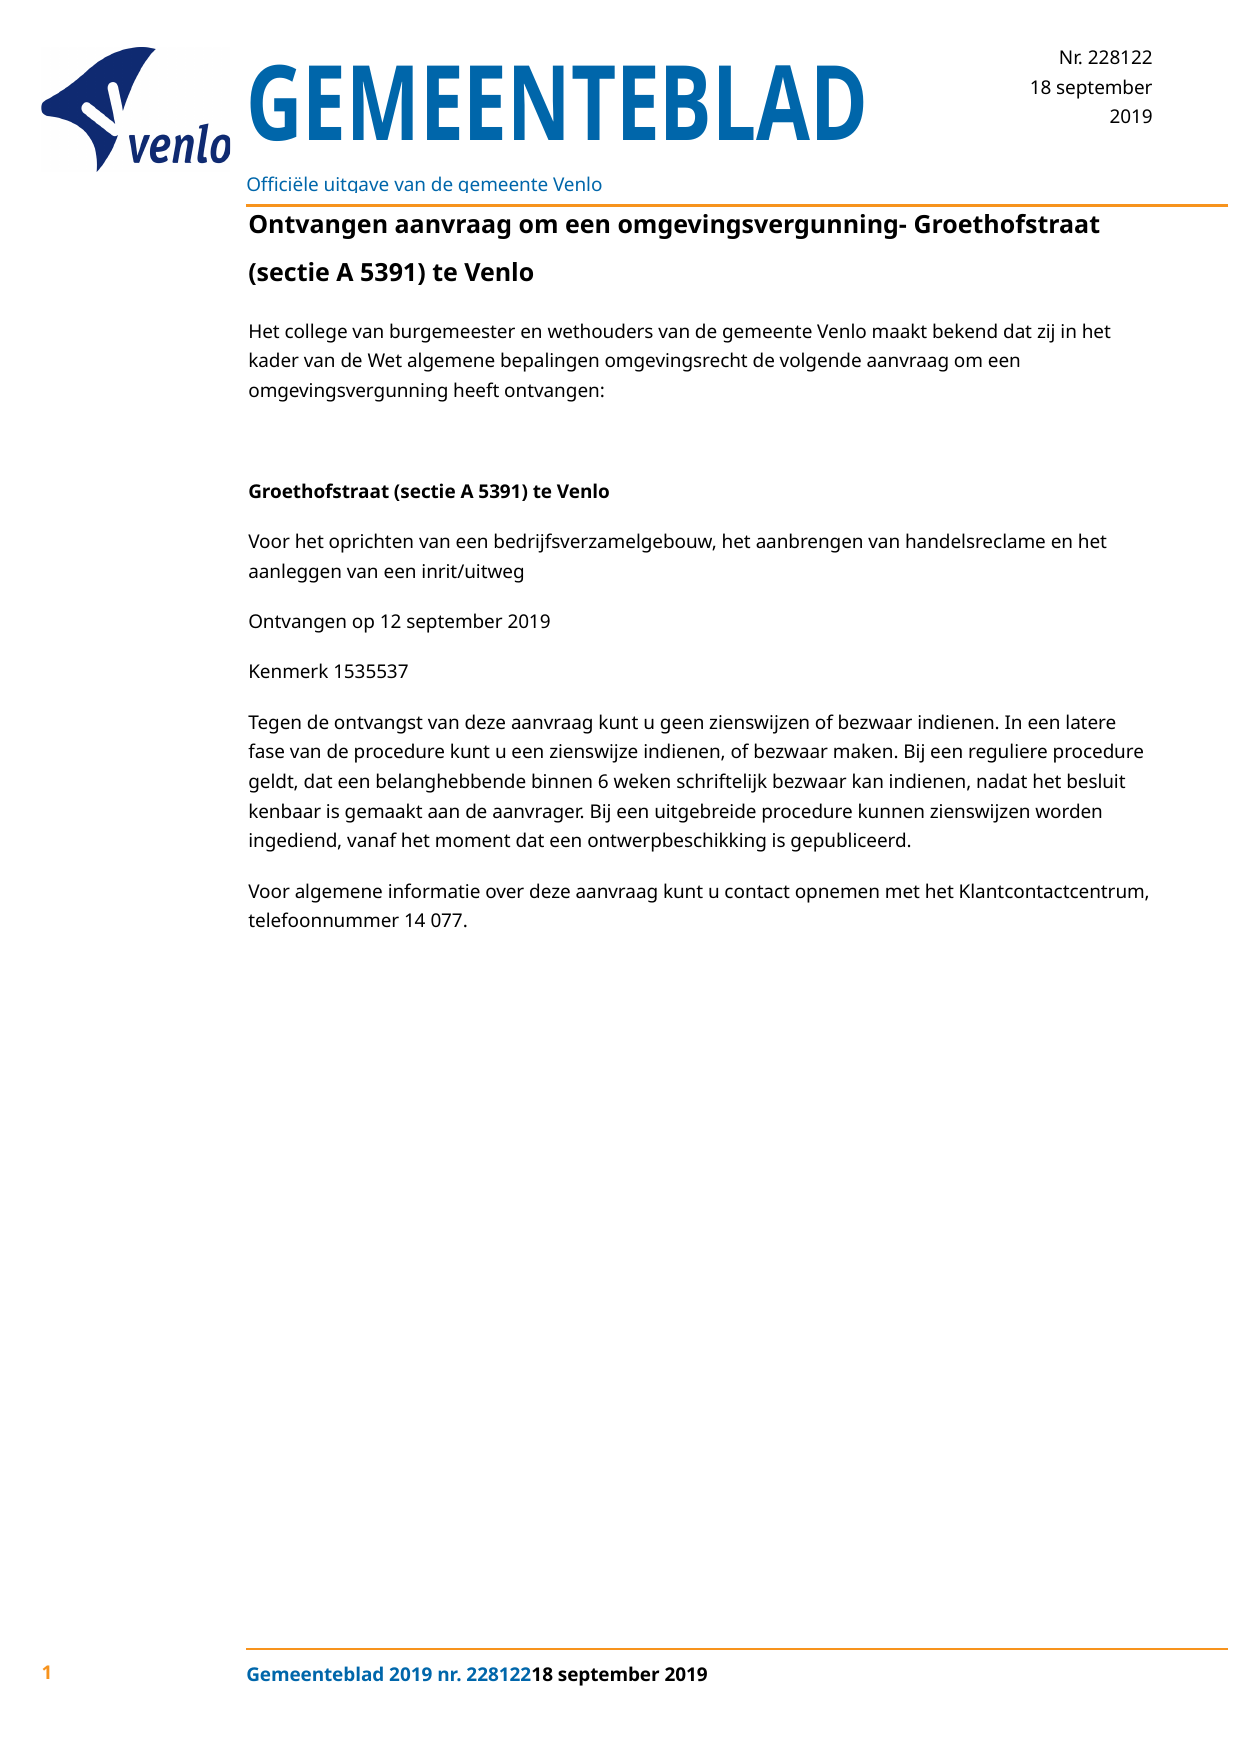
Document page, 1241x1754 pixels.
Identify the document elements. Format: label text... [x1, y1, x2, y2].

text Ontvangen op 12 september 2019 [248, 608, 1152, 634]
text Tegen de ontvangst van deze aanvraag kunt u geen zienswijzen of bezwaar indienen. In een latere fase van de procedure kunt u een zienswijze indienen, of bezwaar maken. Bij een reguliere procedure geldt, dat een belanghebbende binnen 6 weken schriftelijk bezwaar kan indienen, nadat het besluit kenbaar is gemaakt aan de aanvrager. Bij een uitgebreide procedure kunnen zienswijzen worden ingediend, vanaf het moment dat een ontwerpbeschikking is gepubliceerd. [248, 709, 1152, 853]
text Groethofstraat (sectie A 5391) te Venlo [248, 478, 1152, 504]
text Het college van burgemeester en wethouders van de gemeente Venlo maakt bekend dat zij in het kader van de Wet algemene bepalingen omgevingsrecht de volgende aanvraag om een omgevingsvergunning heeft ontvangen: [248, 318, 1152, 403]
text Voor het oprichten van een bedrijfsverzamelgebouw, het aanbrengen van handelsreclame en het aanleggen van een inrit/uitweg [248, 528, 1152, 584]
text Kenmerk 1535537 [248, 659, 1152, 684]
text Voor algemene informatie over deze aanvraag kunt u contact opnemen met het Klantcontactcentrum, telefoonnummer 14 077. [248, 878, 1152, 933]
text Ontvangen aanvraag om een omgevingsvergunning- Groethofstraat (sectie A 5391) te Venlo [248, 207, 1152, 288]
picture [41, 47, 231, 172]
